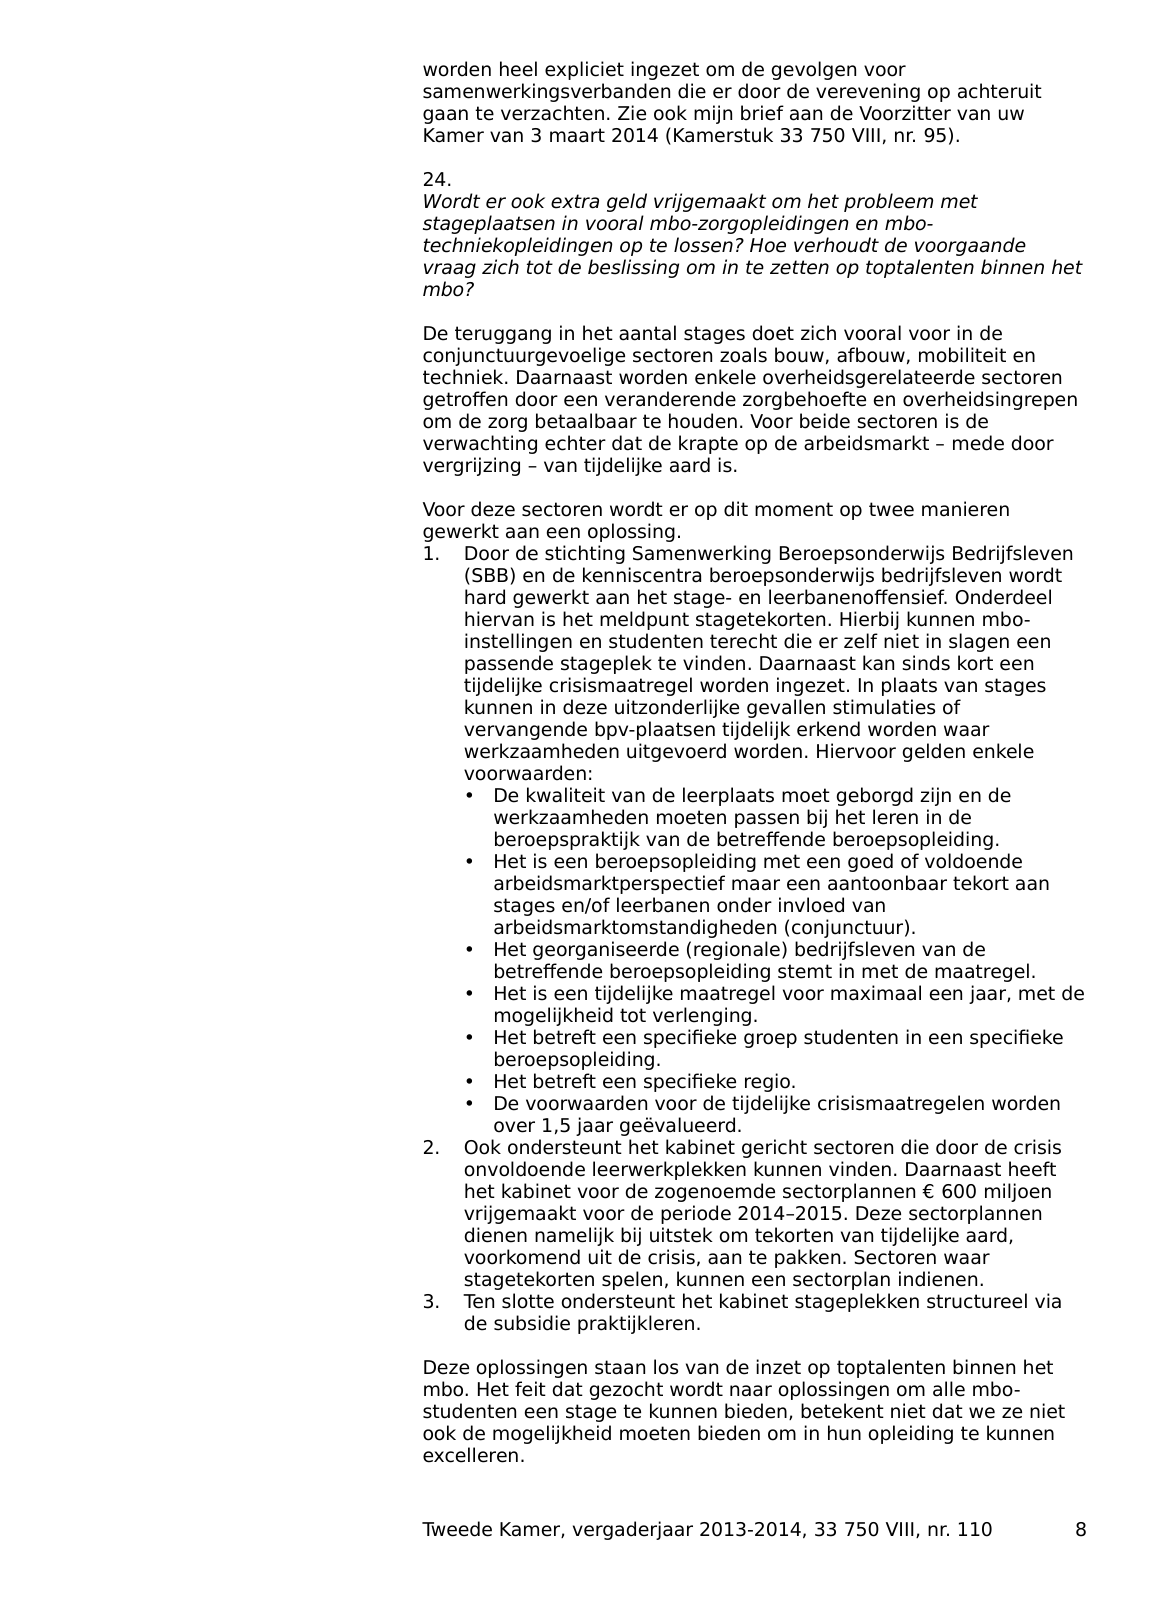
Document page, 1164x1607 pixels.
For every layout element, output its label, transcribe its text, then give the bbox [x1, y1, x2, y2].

text Voor deze sectoren wordt er op dit moment op twee manieren gewerkt aan een oplossing. [422, 499, 1087, 543]
text De teruggang in het aantal stages doet zich vooral voor in de conjunctuurgevoelige sectoren zoals bouw, afbouw, mobiliteit en techniek. Daarnaast worden enkele overheidsgerelateerde sectoren getroffen door een veranderende zorgbehoefte en overheidsingrepen om de zorg betaalbaar te houden. Voor beide sectoren is de verwachting echter dat de krapte op de arbeidsmarkt – mede door vergrijzing – van tijdelijke aard is. [422, 323, 1087, 477]
text • Het betreft een specifieke groep studenten in een specifieke beroepsopleiding. [464, 1027, 1087, 1071]
text 2. Ook ondersteunt het kabinet gericht sectoren die door de crisis onvoldoende leerwerkplekken kunnen vinden. Daarnaast heeft het kabinet voor de zogenoemde sectorplannen € 600 miljoen vrijgemaakt voor de periode 2014–2015. Deze sectorplannen dienen namelijk bij uitstek om tekorten van tijdelijke aard, voorkomend uit de crisis, aan te pakken. Sectoren waar stagetekorten spelen, kunnen een sectorplan indienen. [422, 1137, 1087, 1291]
text • Het is een beroepsopleiding met een goed of voldoende arbeidsmarktperspectief maar een aantoonbaar tekort aan stages en/of leerbanen onder invloed van arbeidsmarktomstandigheden (conjunctuur). [464, 851, 1087, 939]
text • Het is een tijdelijke maatregel voor maximaal een jaar, met de mogelijkheid tot verlenging. [464, 983, 1087, 1027]
text Wordt er ook extra geld vrijgemaakt om het probleem met stageplaatsen in vooral mbo-zorgopleidingen en mbo-techniekopleidingen op te lossen? Hoe verhoudt de voorgaande vraag zich tot de beslissing om in te zetten op toptalenten binnen het mbo? [422, 191, 1087, 301]
text • Het betreft een specifieke regio. [464, 1071, 1087, 1093]
text • De voorwaarden voor de tijdelijke crisismaatregelen worden over 1,5 jaar geëvalueerd. [464, 1093, 1087, 1137]
text • De kwaliteit van de leerplaats moet geborgd zijn en de werkzaamheden moeten passen bij het leren in de beroepspraktijk van de betreffende beroepsopleiding. [464, 785, 1087, 851]
text worden heel expliciet ingezet om de gevolgen voor samenwerkingsverbanden die er door de verevening op achteruit gaan te verzachten. Zie ook mijn brief aan de Voorzitter van uw Kamer van 3 maart 2014 (Kamerstuk 33 750 VIII, nr. 95). [422, 59, 1087, 147]
text 24. [422, 169, 1087, 191]
text 1. Door de stichting Samenwerking Beroepsonderwijs Bedrijfsleven (SBB) en de kenniscentra beroepsonderwijs bedrijfsleven wordt hard gewerkt aan het stage- en leerbanenoffensief. Onderdeel hiervan is het meldpunt stagetekorten. Hierbij kunnen mbo-instellingen en studenten terecht die er zelf niet in slagen een passende stageplek te vinden. Daarnaast kan sinds kort een tijdelijke crisismaatregel worden ingezet. In plaats van stages kunnen in deze uitzonderlijke gevallen stimulaties of vervangende bpv-plaatsen tijdelijk erkend worden waar werkzaamheden uitgevoerd worden. Hiervoor gelden enkele voorwaarden: [422, 543, 1087, 785]
text Deze oplossingen staan los van de inzet op toptalenten binnen het mbo. Het feit dat gezocht wordt naar oplossingen om alle mbo-studenten een stage te kunnen bieden, betekent niet dat we ze niet ook de mogelijkheid moeten bieden om in hun opleiding te kunnen excelleren. [422, 1357, 1087, 1467]
text 3. Ten slotte ondersteunt het kabinet stageplekken structureel via de subsidie praktijkleren. [422, 1291, 1087, 1334]
text • Het georganiseerde (regionale) bedrijfsleven van de betreffende beroepsopleiding stemt in met de maatregel. [464, 939, 1087, 983]
